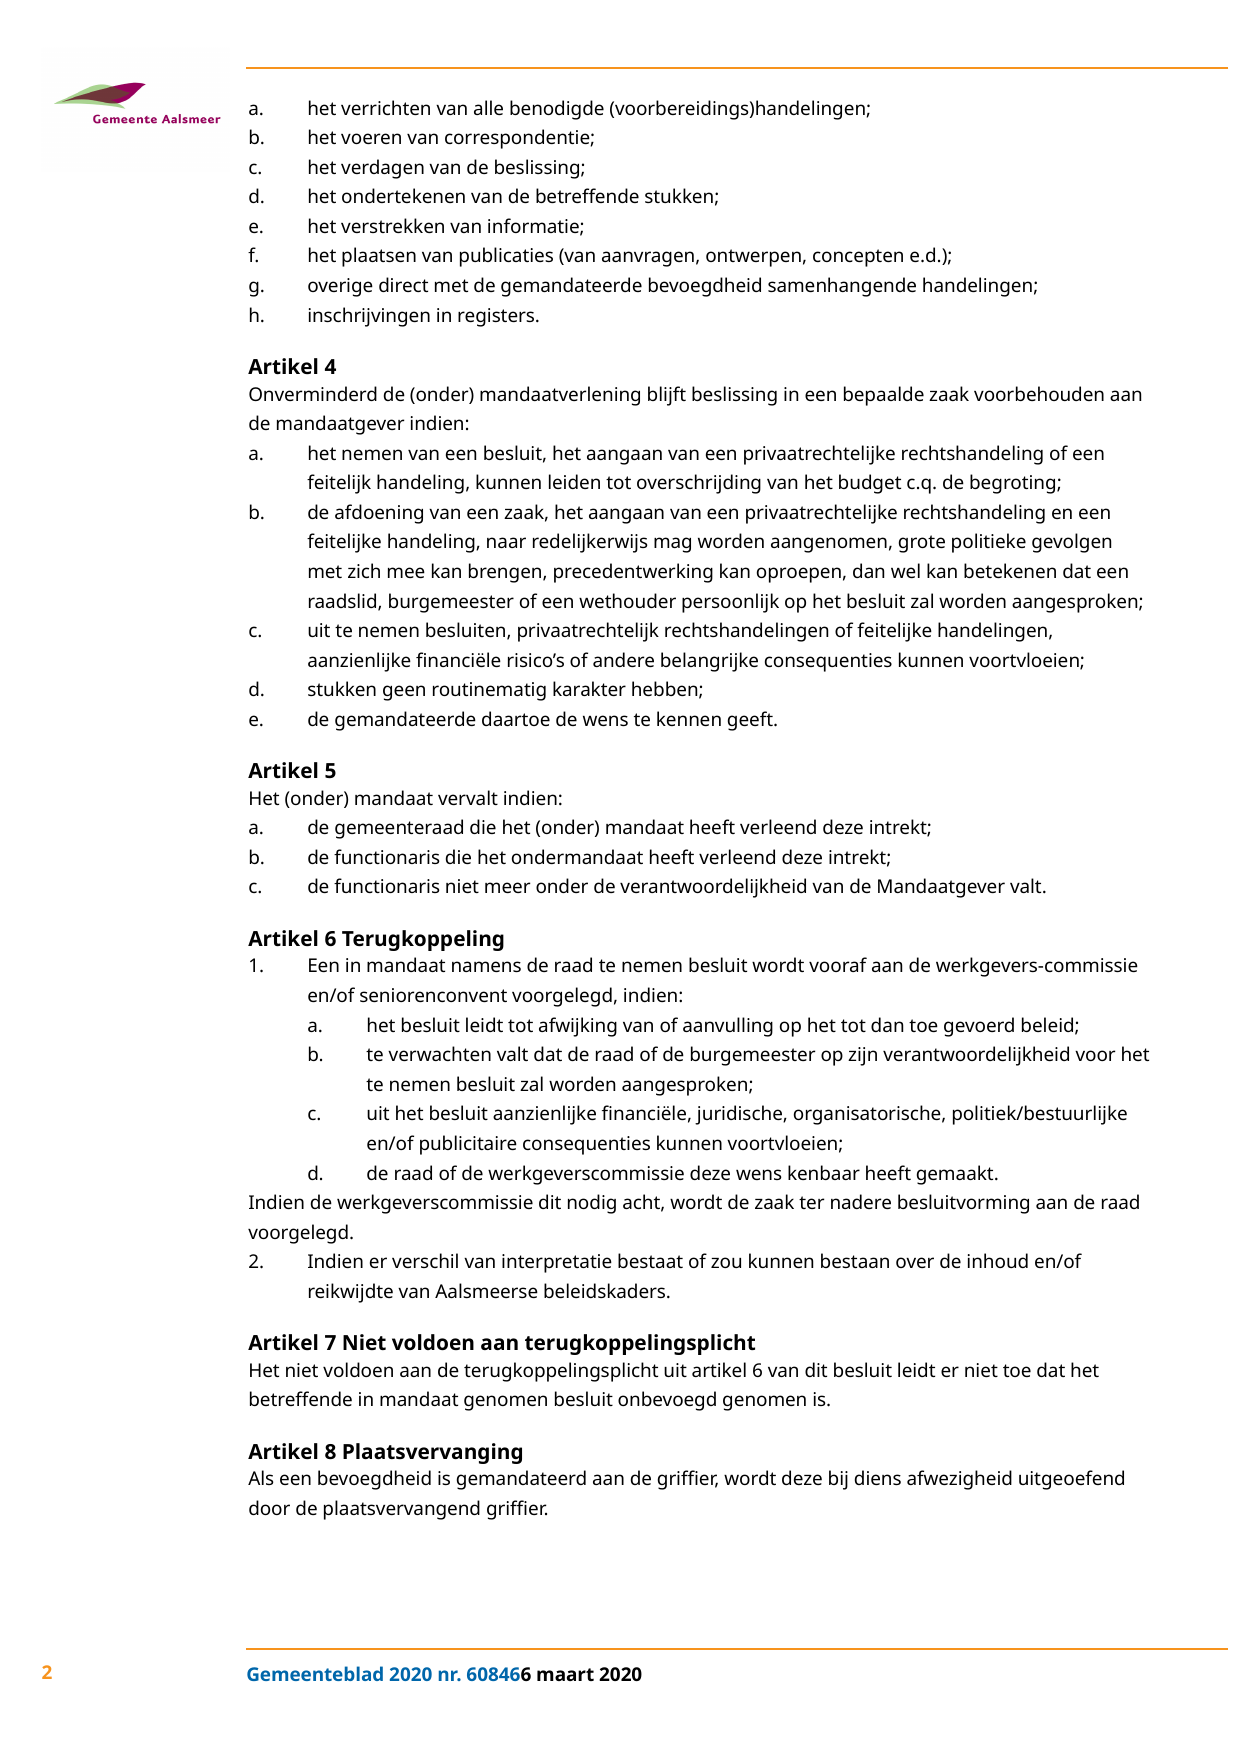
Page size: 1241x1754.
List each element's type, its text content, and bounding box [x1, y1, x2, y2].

text Het niet voldoen aan de terugkoppelingsplicht uit artikel 6 van dit besluit leidt er niet toe dat het betreffende in mandaat genomen besluit onbevoegd genomen is. [248, 1357, 1152, 1412]
list de raad of de werkgeverscommissie deze wens kenbaar heeft gemaakt. [307, 1160, 1152, 1185]
text Artikel 5 [248, 757, 1152, 785]
list de functionaris niet meer onder de verantwoordelijkheid van de Mandaatgever valt. [248, 874, 1152, 899]
list de gemeenteraad die het (onder) mandaat heeft verleend deze intrekt; [248, 814, 1152, 840]
list Een in mandaat namens de raad te nemen besluit wordt vooraf aan de werkgevers-commissie en/of seniorenconvent voorgelegd, indien: [248, 953, 1152, 1008]
list het verrichten van alle benodigde (voorbereidings)handelingen; [248, 95, 1152, 121]
text Artikel 6 Terugkoppeling [248, 924, 1152, 953]
list de functionaris die het ondermandaat heeft verleend deze intrekt; [248, 844, 1152, 870]
list het ondertekenen van de betreffende stukken; [248, 183, 1152, 209]
list het plaatsen van publicaties (van aanvragen, ontwerpen, concepten e.d.); [248, 243, 1152, 268]
list het besluit leidt tot afwijking van of aanvulling op het tot dan toe gevoerd beleid; [307, 1012, 1152, 1037]
list de gemandateerde daartoe de wens te kennen geeft. [248, 706, 1152, 732]
list inschrijvingen in registers. [248, 302, 1152, 328]
list het voeren van correspondentie; [248, 124, 1152, 150]
picture [41, 47, 231, 172]
text Artikel 8 Plaatsvervanging [248, 1437, 1152, 1465]
list uit te nemen besluiten, privaatrechtelijk rechtshandelingen of feitelijke handelingen, aanzienlijke financiële risico’s of andere belangrijke consequenties kunnen voortvloeien; [248, 617, 1152, 673]
list te verwachten valt dat de raad of de burgemeester op zijn verantwoordelijkheid voor het te nemen besluit zal worden aangesproken; [307, 1041, 1152, 1097]
text Artikel 7 Niet voldoen aan terugkoppelingsplicht [248, 1328, 1152, 1357]
list uit het besluit aanzienlijke financiële, juridische, organisatorische, politiek/bestuurlijke en/of publicitaire consequenties kunnen voortvloeien; [307, 1101, 1152, 1156]
list Indien er verschil van interpretatie bestaat of zou kunnen bestaan over de inhoud en/of reikwijdte van Aalsmeerse beleidskaders. [248, 1248, 1152, 1304]
list stukken geen routinematig karakter hebben; [248, 677, 1152, 702]
list overige direct met de gemandateerde bevoegdheid samenhangende handelingen; [248, 272, 1152, 298]
text Als een bevoegdheid is gemandateerd aan de griffier, wordt deze bij diens afwezigheid uitgeoefend door de plaatsvervangend griffier. [248, 1465, 1152, 1521]
list het verdagen van de beslissing; [248, 154, 1152, 180]
text Onverminderd de (onder) mandaatverlening blijft beslissing in een bepaalde zaak voorbehouden aan de mandaatgever indien: [248, 381, 1152, 436]
list het verstrekken van informatie; [248, 213, 1152, 239]
text Het (onder) mandaat vervalt indien: [248, 785, 1152, 811]
text Artikel 4 [248, 352, 1152, 381]
text Indien de werkgeverscommissie dit nodig acht, wordt de zaak ter nadere besluitvorming aan de raad voorgelegd. [248, 1189, 1152, 1244]
list het nemen van een besluit, het aangaan van een privaatrechtelijke rechtshandeling of een feitelijk handeling, kunnen leiden tot overschrijding van het budget c.q. de begroting; [248, 440, 1152, 495]
list de afdoening van een zaak, het aangaan van een privaatrechtelijke rechtshandeling en een feitelijke handeling, naar redelijkerwijs mag worden aangenomen, grote politieke gevolgen met zich mee kan brengen, precedentwerking kan oproepen, dan wel kan betekenen dat een raadslid, burgemeester of een wethouder persoonlijk op het besluit zal worden aangesproken; [248, 499, 1152, 613]
